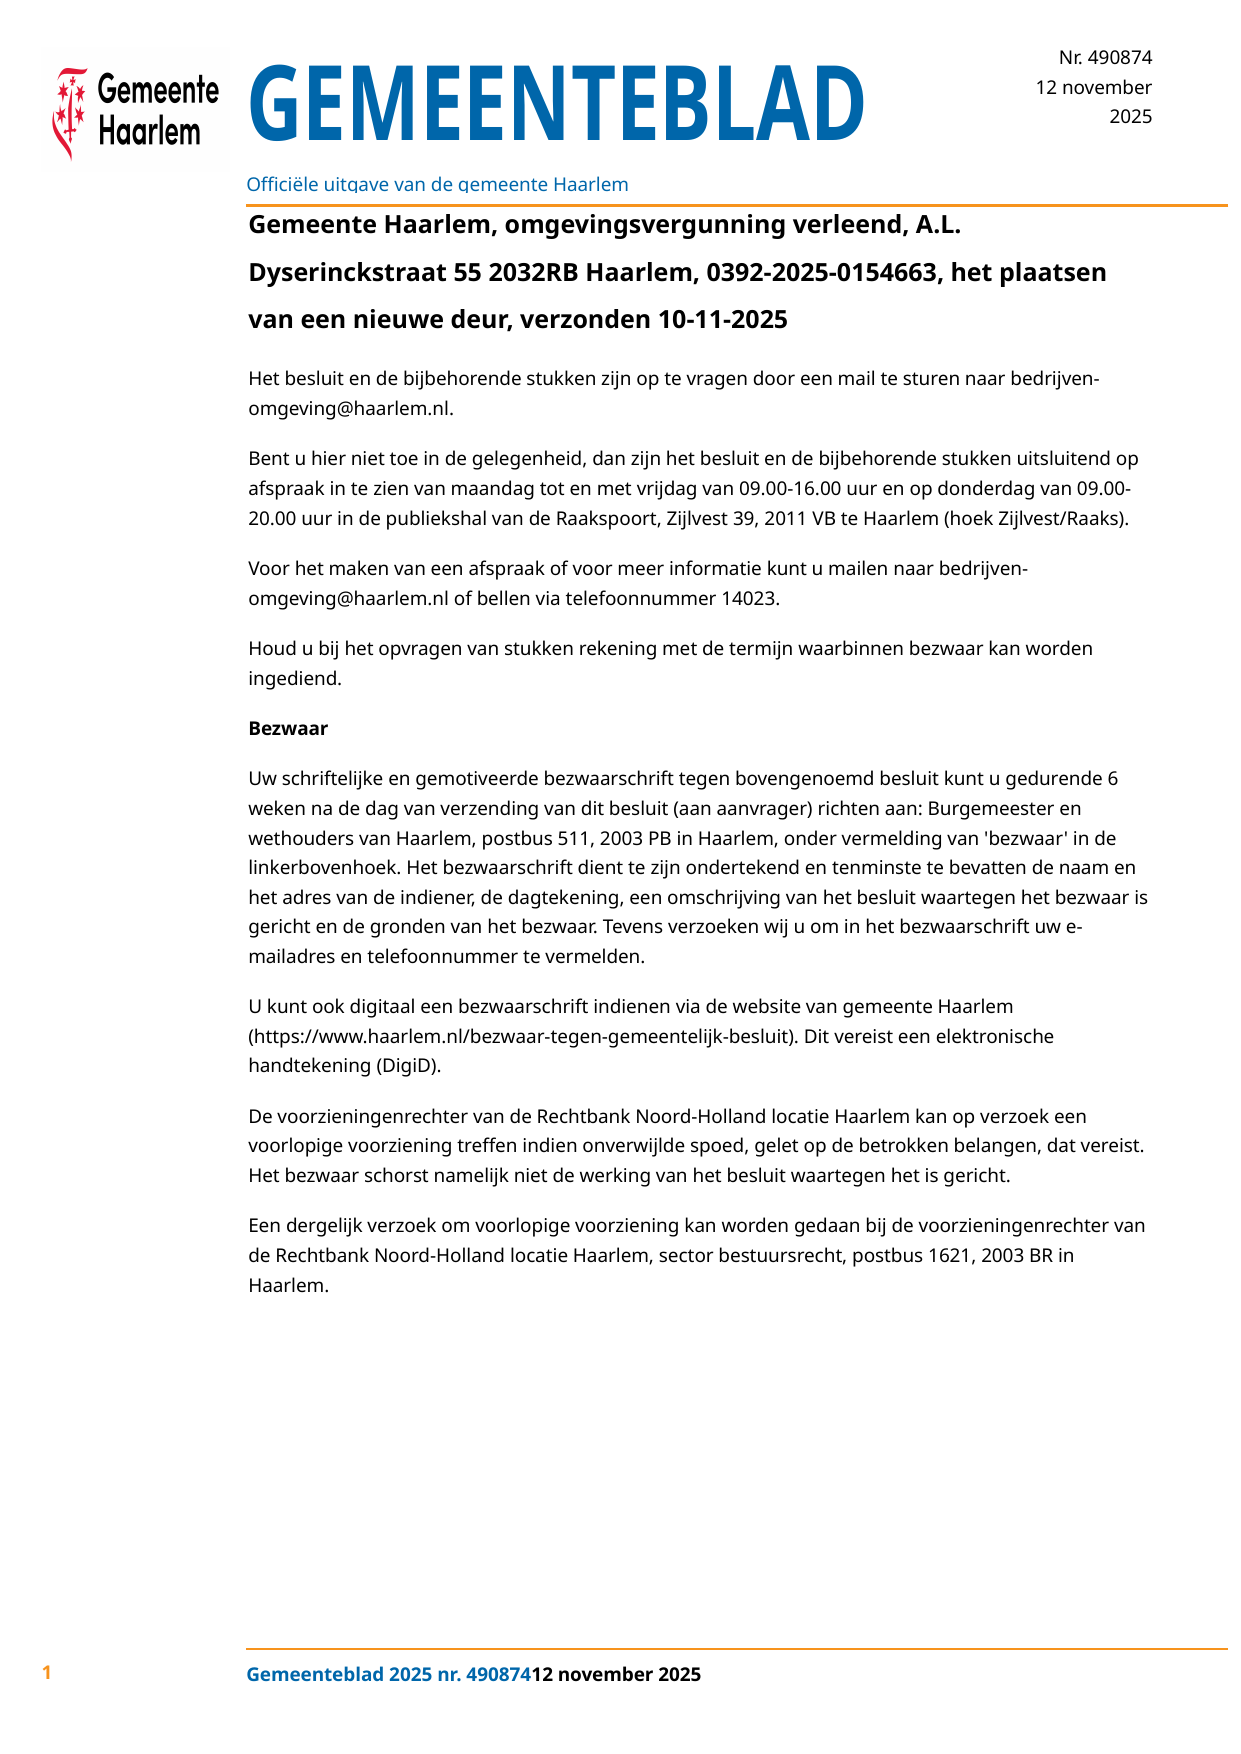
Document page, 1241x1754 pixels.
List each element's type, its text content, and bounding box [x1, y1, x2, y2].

text De voorzieningenrechter van de Rechtbank Noord-Holland locatie Haarlem kan op verzoek een voorlopige voorziening treffen indien onverwijlde spoed, gelet op de betrokken belangen, dat vereist. Het bezwaar schorst namelijk niet de werking van het besluit waartegen het is gericht. [248, 1103, 1152, 1188]
text Gemeente Haarlem, omgevingsvergunning verleend, A.L. Dyserinckstraat 55 2032RB Haarlem, 0392-2025-0154663, het plaatsen van een nieuwe deur, verzonden 10-11-2025 [248, 207, 1152, 336]
text Het besluit en de bijbehorende stukken zijn op te vragen door een mail te sturen naar bedrijven-omgeving@haarlem.nl. [248, 366, 1152, 421]
text Houd u bij het opvragen van stukken rekening met de termijn waarbinnen bezwaar kan worden ingediend. [248, 635, 1152, 690]
picture [41, 47, 231, 172]
text U kunt ook digitaal een bezwaarschrift indienen via de website van gemeente Haarlem (https://www.haarlem.nl/bezwaar-tegen-gemeentelijk-besluit). Dit vereist een elektronische handtekening (DigiD). [248, 993, 1152, 1078]
text Bezwaar [248, 715, 1152, 741]
text Uw schriftelijke en gemotiveerde bezwaarschrift tegen bovengenoemd besluit kunt u gedurende 6 weken na de dag van verzending van dit besluit (aan aanvrager) richten aan: Burgemeester en wethouders van Haarlem, postbus 511, 2003 PB in Haarlem, onder vermelding van 'bezwaar' in de linkerbovenhoek. Het bezwaarschrift dient te zijn ondertekend en tenminste te bevatten de naam en het adres van de indiener, de dagtekening, een omschrijving van het besluit waartegen het bezwaar is gericht en de gronden van het bezwaar. Tevens verzoeken wij u om in het bezwaarschrift uw e-mailadres en telefoonnummer te vermelden. [248, 766, 1152, 969]
text Voor het maken van een afspraak of voor meer informatie kunt u mailen naar bedrijven-omgeving@haarlem.nl of bellen via telefoonnummer 14023. [248, 555, 1152, 610]
text Een dergelijk verzoek om voorlopige voorziening kan worden gedaan bij de voorzieningenrechter van de Rechtbank Noord-Holland locatie Haarlem, sector bestuursrecht, postbus 1621, 2003 BR in Haarlem. [248, 1213, 1152, 1297]
text Bent u hier niet toe in de gelegenheid, dan zijn het besluit en de bijbehorende stukken uitsluitend op afspraak in te zien van maandag tot en met vrijdag van 09.00-16.00 uur en op donderdag van 09.00-20.00 uur in de publiekshal van de Raakspoort, Zijlvest 39, 2011 VB te Haarlem (hoek Zijlvest/Raaks). [248, 446, 1152, 530]
